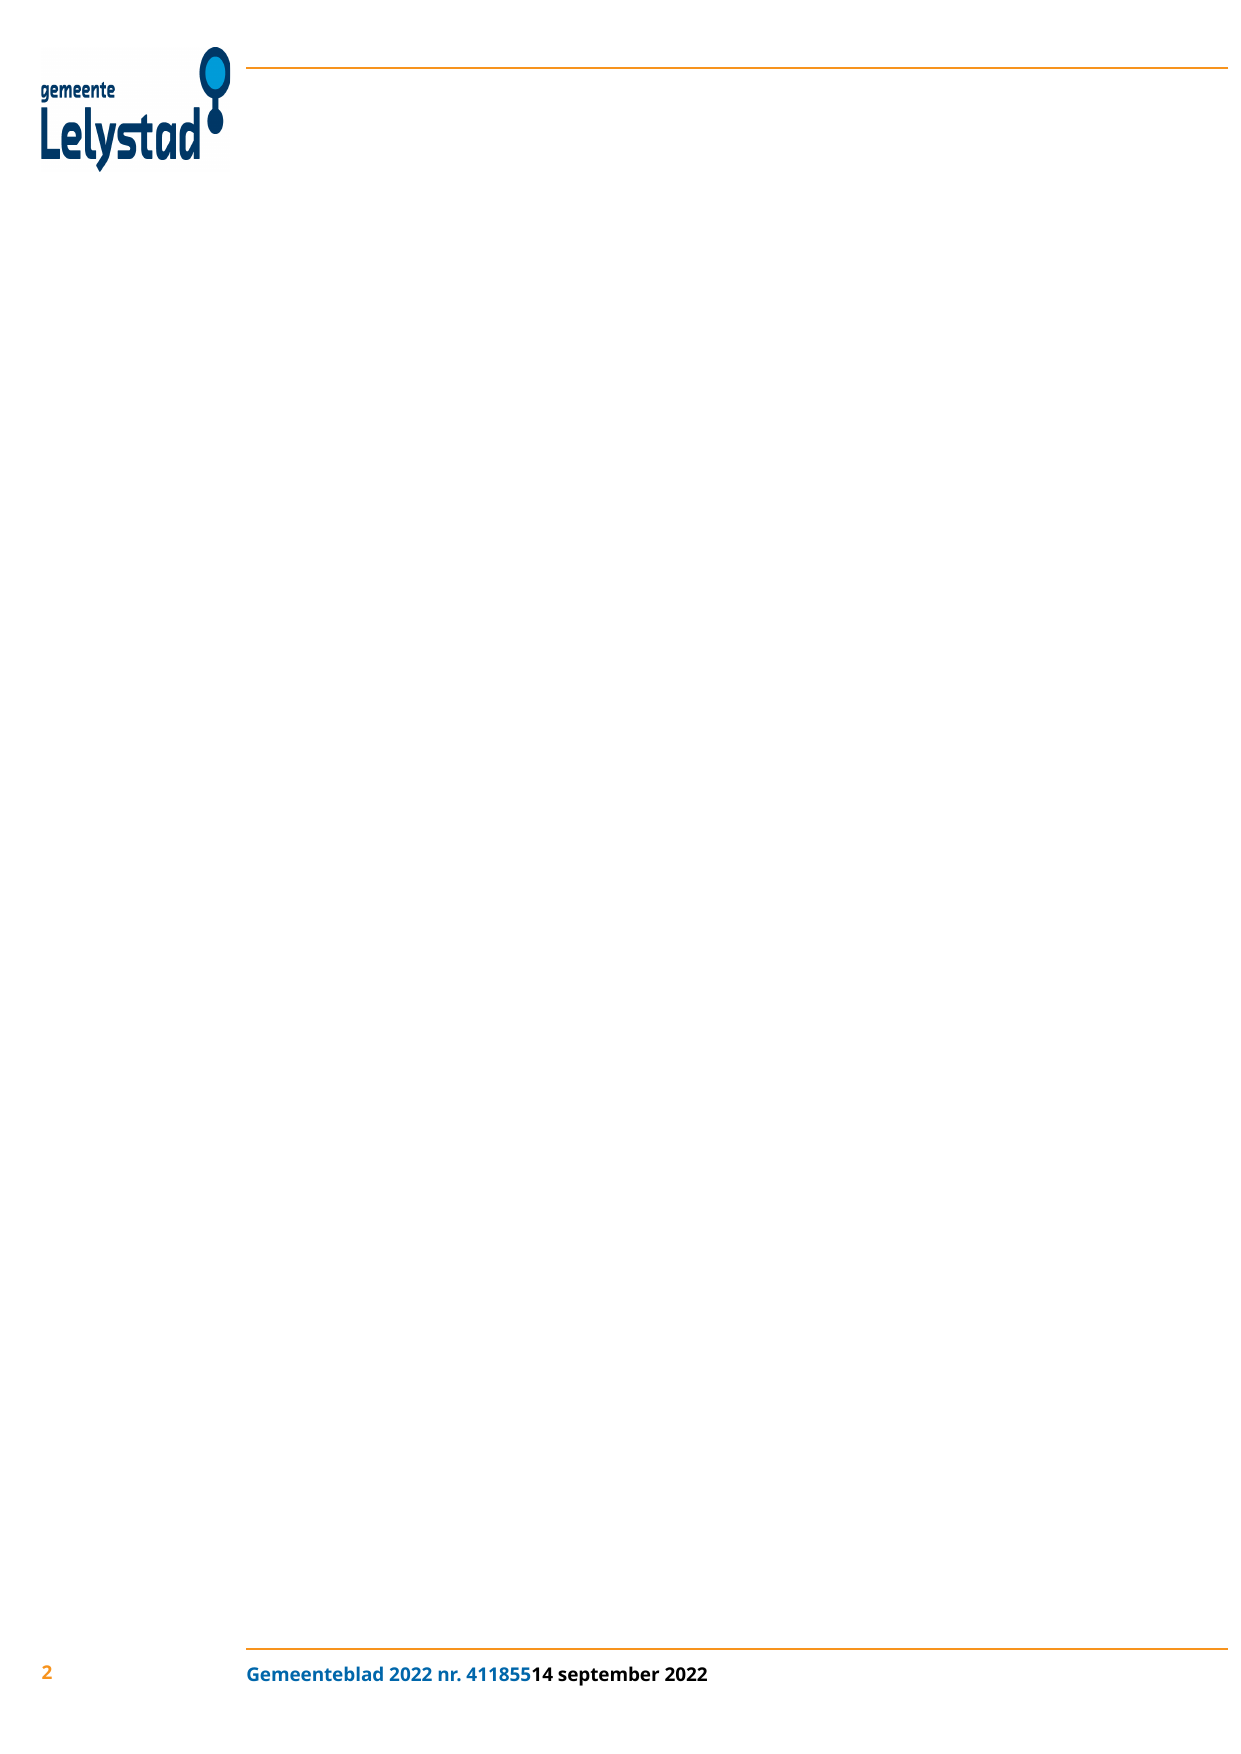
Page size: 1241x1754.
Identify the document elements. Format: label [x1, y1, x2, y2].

picture [41, 47, 231, 172]
